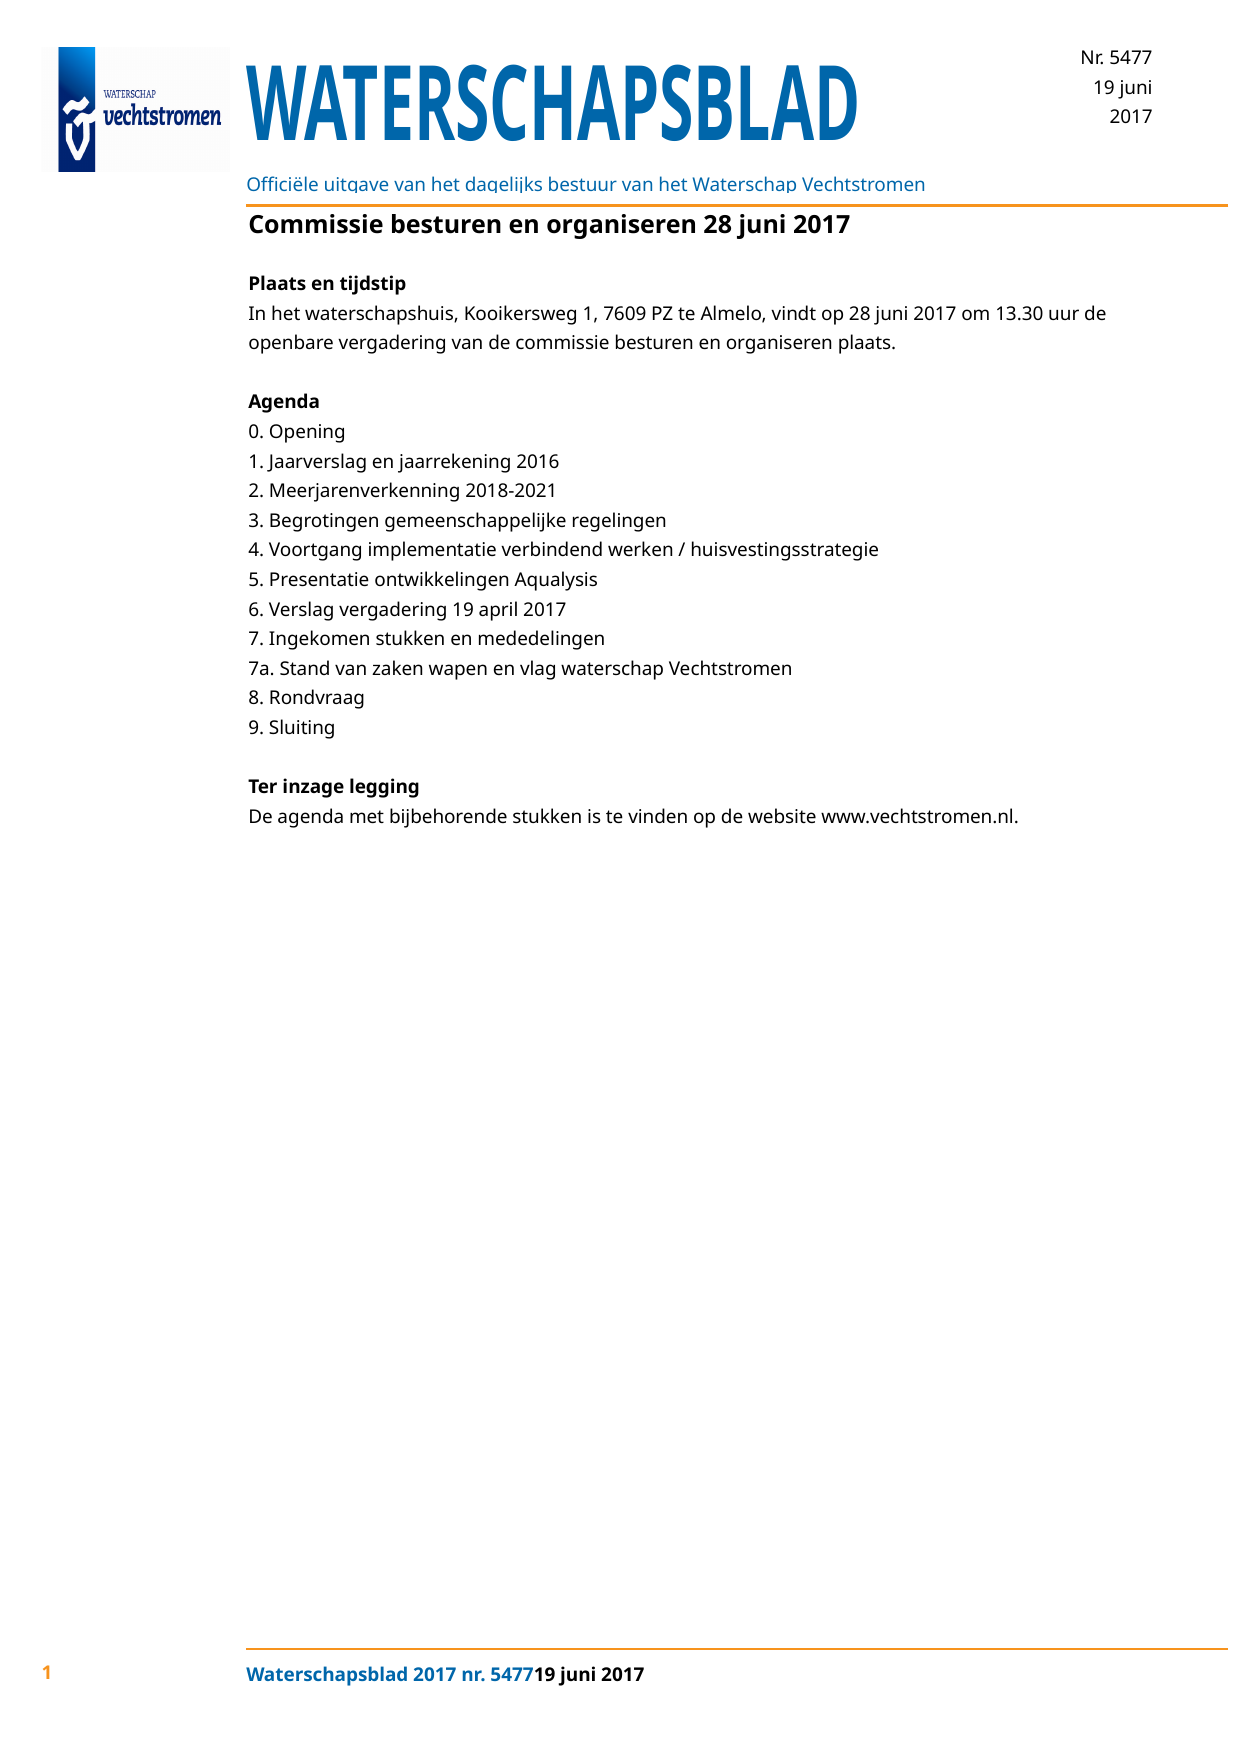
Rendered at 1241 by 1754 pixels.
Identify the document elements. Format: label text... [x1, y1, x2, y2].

text 5. Presentatie ontwikkelingen Aqualysis [248, 566, 1152, 592]
text De agenda met bijbehorende stukken is te vinden op de website www.vechtstromen.nl. [248, 803, 1152, 828]
text 7a. Stand van zaken wapen en vlag waterschap Vechtstromen [248, 655, 1152, 681]
text 3. Begrotingen gemeenschappelijke regelingen [248, 507, 1152, 533]
picture [41, 47, 231, 172]
text Plaats en tijdstip [248, 270, 1152, 296]
text 4. Voortgang implementatie verbindend werken / huisvestingsstrategie [248, 537, 1152, 562]
text 9. Sluiting [248, 714, 1152, 740]
text In het waterschapshuis, Kooikersweg 1, 7609 PZ te Almelo, vindt op 28 juni 2017 om 13.30 uur de openbare vergadering van de commissie besturen en organiseren plaats. [248, 300, 1152, 355]
text Ter inzage legging [248, 773, 1152, 799]
text 2. Meerjarenverkenning 2018-2021 [248, 477, 1152, 503]
text 1. Jaarverslag en jaarrekening 2016 [248, 448, 1152, 473]
text 0. Opening [248, 418, 1152, 444]
text Agenda [248, 389, 1152, 414]
text 7. Ingekomen stukken en mededelingen [248, 625, 1152, 651]
text 6. Verslag vergadering 19 april 2017 [248, 596, 1152, 621]
text Commissie besturen en organiseren 28 juni 2017 [248, 207, 1152, 241]
text 8. Rondvraag [248, 684, 1152, 710]
